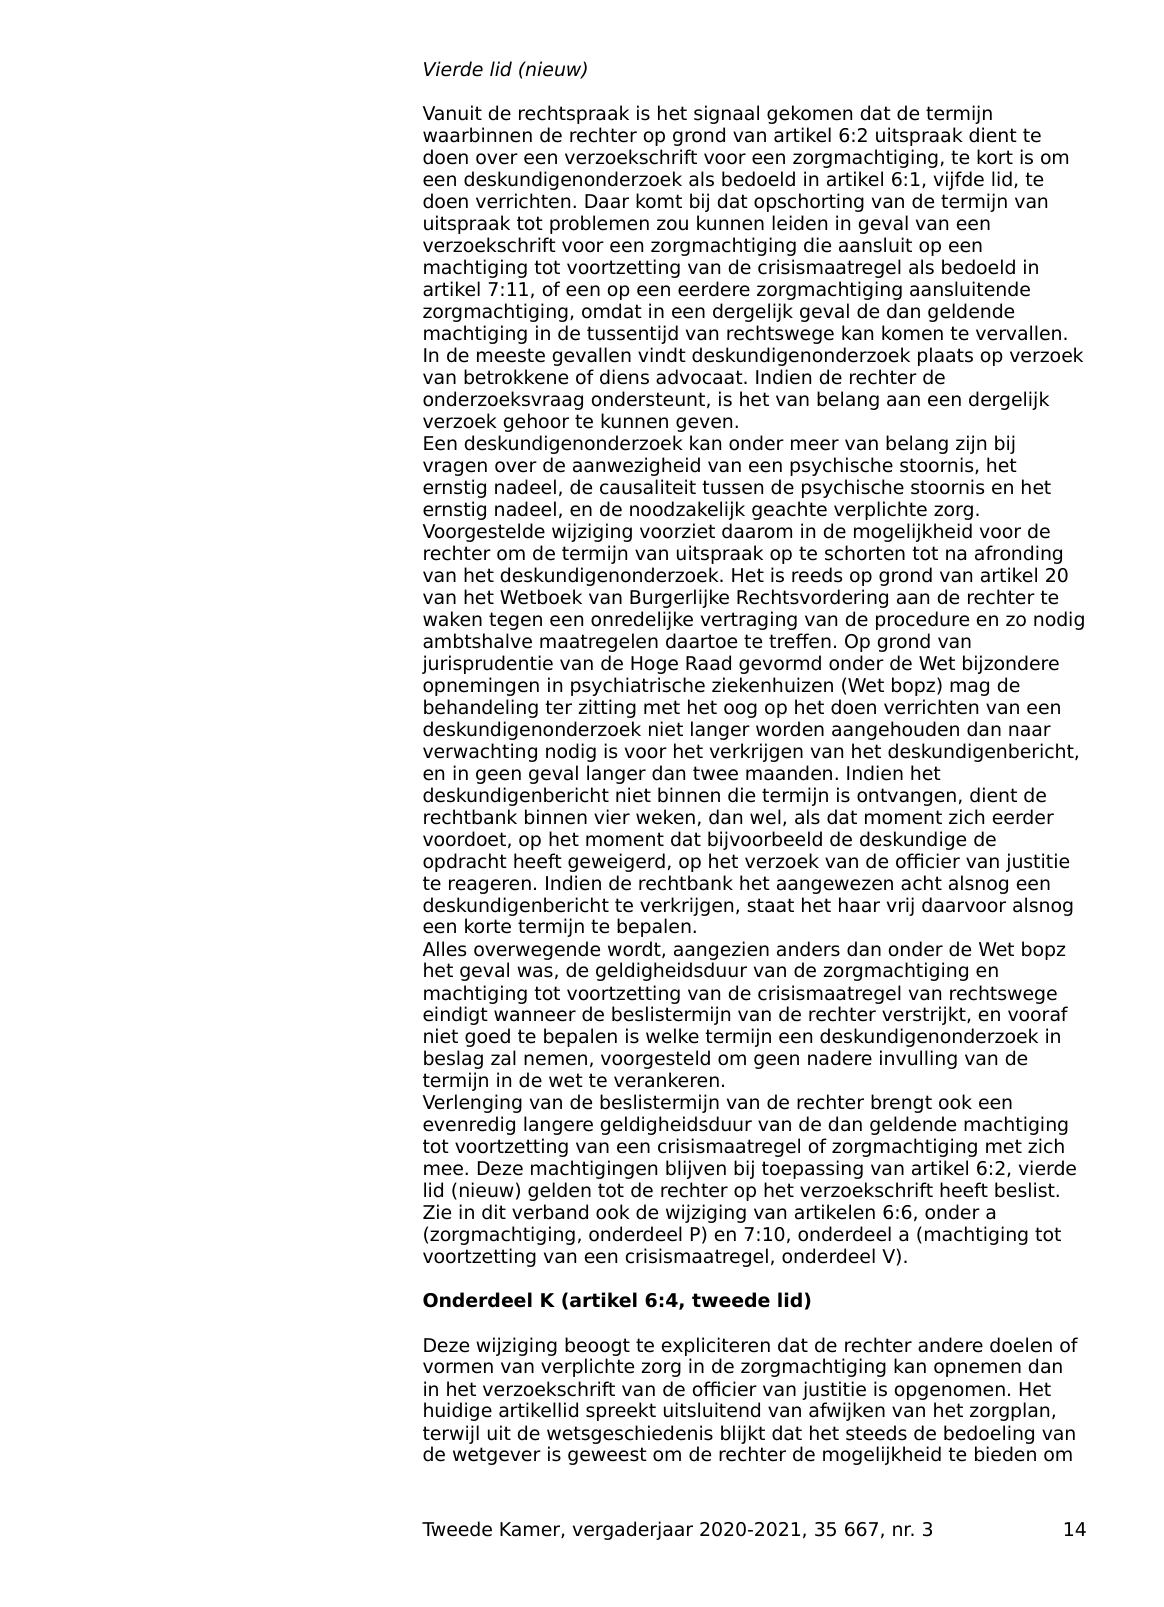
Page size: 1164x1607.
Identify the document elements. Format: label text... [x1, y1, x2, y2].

text Vanuit de rechtspraak is het signaal gekomen dat de termijn waarbinnen de rechter op grond van artikel 6:2 uitspraak dient te doen over een verzoekschrift voor een zorgmachtiging, te kort is om een deskundigenonderzoek als bedoeld in artikel 6:1, vijfde lid, te doen verrichten. Daar komt bij dat opschorting van de termijn van uitspraak tot problemen zou kunnen leiden in geval van een verzoekschrift voor een zorgmachtiging die aansluit op een machtiging tot voortzetting van de crisismaatregel als bedoeld in artikel 7:11, of een op een eerdere zorgmachtiging aansluitende zorgmachtiging, omdat in een dergelijk geval de dan geldende machtiging in de tussentijd van rechtswege kan komen te vervallen. [422, 103, 1087, 345]
text In de meeste gevallen vindt deskundigenonderzoek plaats op verzoek van betrokkene of diens advocaat. Indien de rechter de onderzoeksvraag ondersteunt, is het van belang aan een dergelijk verzoek gehoor te kunnen geven. [422, 345, 1087, 433]
text Deze wijziging beoogt te expliciteren dat de rechter andere doelen of vormen van verplichte zorg in de zorgmachtiging kan opnemen dan in het verzoekschrift van de officier van justitie is opgenomen. Het huidige artikellid spreekt uitsluitend van afwijken van het zorgplan, terwijl uit de wetsgeschiedenis blijkt dat het steeds de bedoeling van de wetgever is geweest om de rechter de mogelijkheid te bieden om [422, 1334, 1087, 1466]
text Voorgestelde wijziging voorziet daarom in de mogelijkheid voor de rechter om de termijn van uitspraak op te schorten tot na afronding van het deskundigenonderzoek. Het is reeds op grond van artikel 20 van het Wetboek van Burgerlijke Rechtsvordering aan de rechter te waken tegen een onredelijke vertraging van de procedure en zo nodig ambtshalve maatregelen daartoe te treffen. Op grond van jurisprudentie van de Hoge Raad gevormd onder de Wet bijzondere opnemingen in psychiatrische ziekenhuizen (Wet bopz) mag de behandeling ter zitting met het oog op het doen verrichten van een deskundigenonderzoek niet langer worden aangehouden dan naar verwachting nodig is voor het verkrijgen van het deskundigenbericht, en in geen geval langer dan twee maanden. Indien het deskundigenbericht niet binnen die termijn is ontvangen, dient de rechtbank binnen vier weken, dan wel, als dat moment zich eerder voordoet, op het moment dat bijvoorbeeld de deskundige de opdracht heeft geweigerd, op het verzoek van de officier van justitie te reageren. Indien de rechtbank het aangewezen acht alsnog een deskundigenbericht te verkrijgen, staat het haar vrij daarvoor alsnog een korte termijn te bepalen. [422, 521, 1087, 938]
text Alles overwegende wordt, aangezien anders dan onder de Wet bopz het geval was, de geldigheidsduur van de zorgmachtiging en machtiging tot voortzetting van de crisismaatregel van rechtswege eindigt wanneer de beslistermijn van de rechter verstrijkt, en vooraf niet goed te bepalen is welke termijn een deskundigenonderzoek in beslag zal nemen, voorgesteld om geen nadere invulling van de termijn in de wet te verankeren. [422, 938, 1087, 1092]
text Verlenging van de beslistermijn van de rechter brengt ook een evenredig langere geldigheidsduur van de dan geldende machtiging tot voortzetting van een crisismaatregel of zorgmachtiging met zich mee. Deze machtigingen blijven bij toepassing van artikel 6:2, vierde lid (nieuw) gelden tot de rechter op het verzoekschrift heeft beslist. Zie in dit verband ook de wijziging van artikelen 6:6, onder a (zorgmachtiging, onderdeel P) en 7:10, onderdeel a (machtiging tot voortzetting van een crisismaatregel, onderdeel V). [422, 1092, 1087, 1268]
subtitle Vierde lid (nieuw) [422, 59, 1087, 81]
text Een deskundigenonderzoek kan onder meer van belang zijn bij vragen over de aanwezigheid van een psychische stoornis, het ernstig nadeel, de causaliteit tussen de psychische stoornis en het ernstig nadeel, en de noodzakelijk geachte verplichte zorg. [422, 433, 1087, 521]
subtitle Onderdeel K (artikel 6:4, tweede lid) [422, 1290, 1087, 1312]
